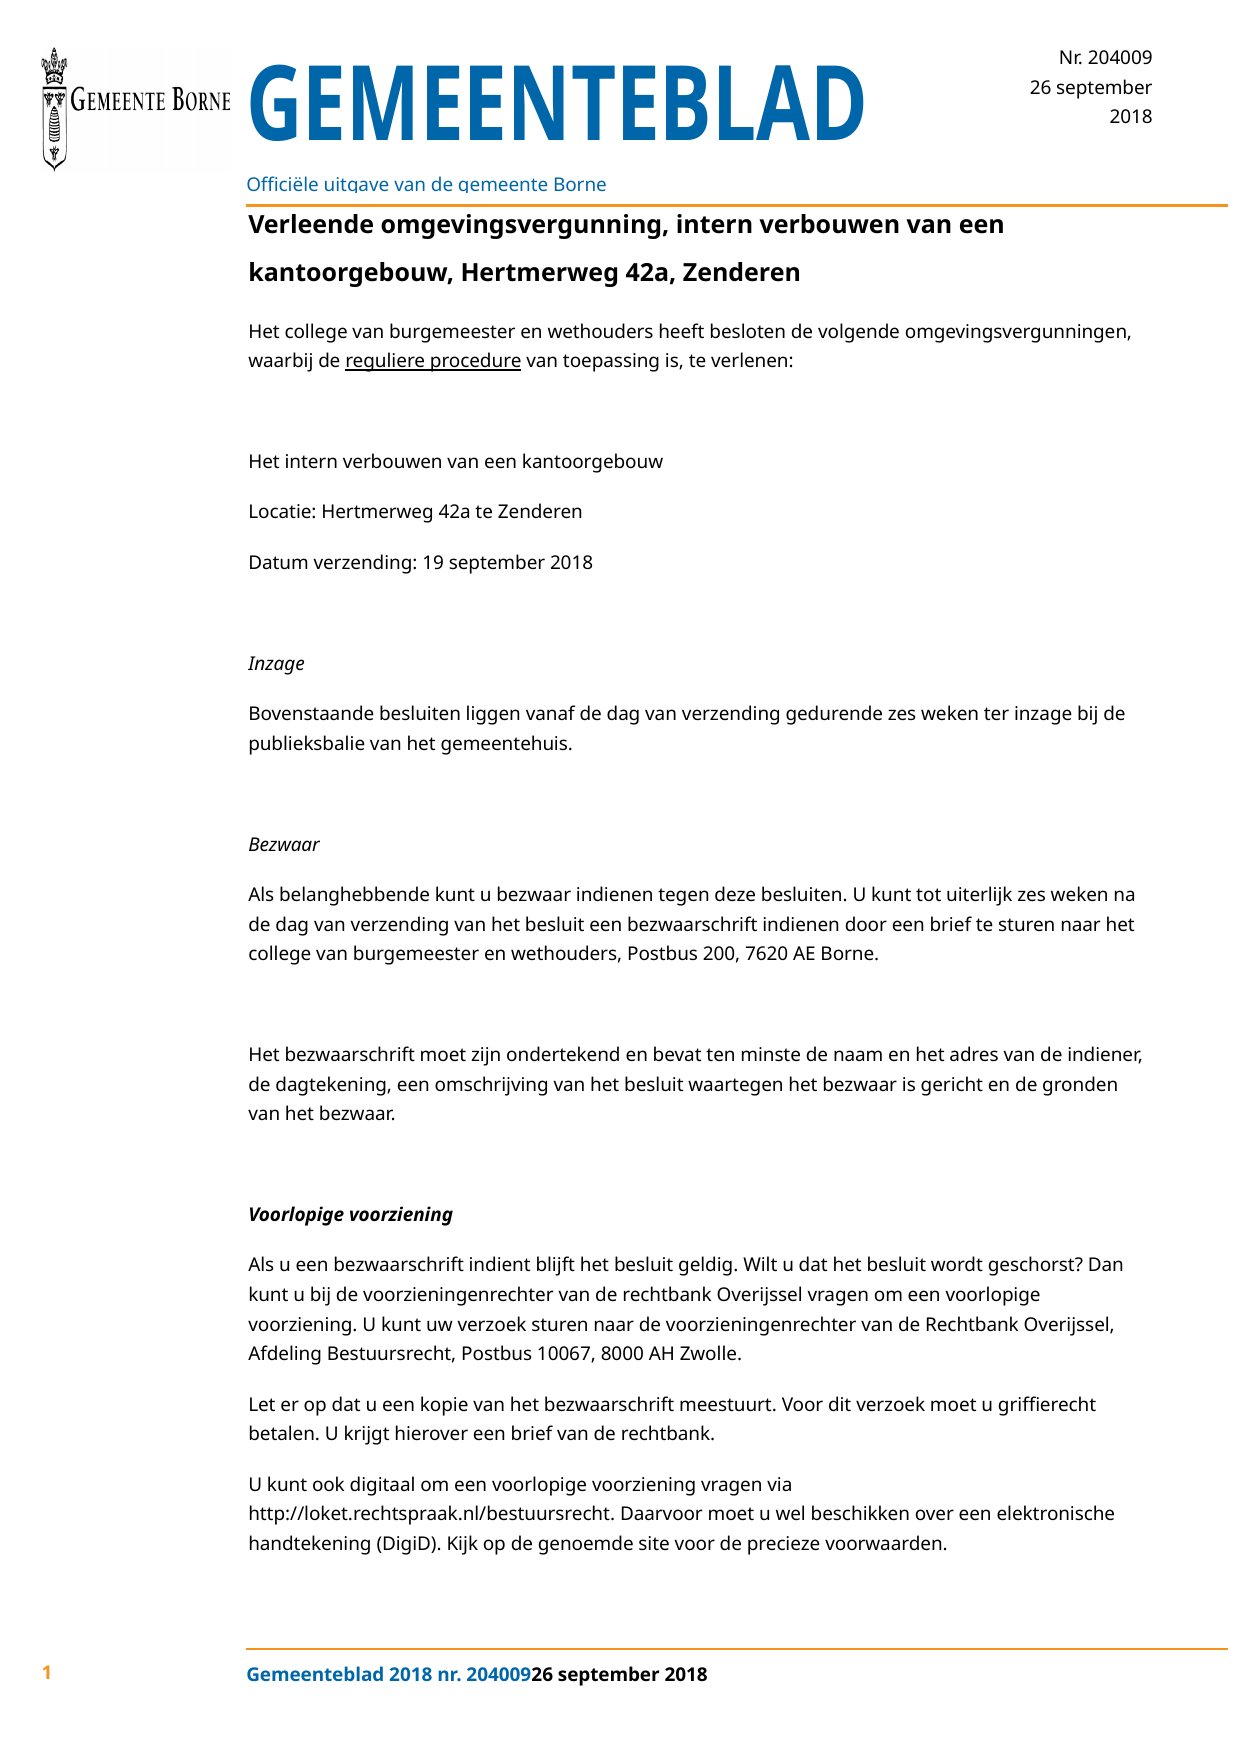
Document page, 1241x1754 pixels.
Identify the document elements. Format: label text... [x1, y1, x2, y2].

text Als u een bezwaarschrift indient blijft het besluit geldig. Wilt u dat het besluit wordt geschorst? Dan kunt u bij de voorzieningenrechter van de rechtbank Overijssel vragen om een voorlopige voorziening. U kunt uw verzoek sturen naar de voorzieningenrechter van de Rechtbank Overijssel, Afdeling Bestuursrecht, Postbus 10067, 8000 AH Zwolle. [248, 1252, 1152, 1366]
text Datum verzending: 19 september 2018 [248, 549, 1152, 575]
picture [41, 47, 231, 172]
text Voorlopige voorziening [248, 1201, 1152, 1227]
text Het bezwaarschrift moet zijn ondertekend en bevat ten minste de naam en het adres van de indiener, de dagtekening, een omschrijving van het besluit waartegen het bezwaar is gericht en de gronden van het bezwaar. [248, 1041, 1152, 1126]
text Inzage [248, 650, 1152, 676]
text U kunt ook digitaal om een voorlopige voorziening vragen via http://loket.rechtspraak.nl/bestuursrecht. Daarvoor moet u wel beschikken over een elektronische handtekening (DigiD). Kijk op de genoemde site voor de precieze voorwaarden. [248, 1471, 1152, 1556]
text Het college van burgemeester en wethouders heeft besloten de volgende omgevingsvergunningen, waarbij de reguliere procedure van toepassing is, te verlenen: [248, 318, 1152, 373]
text Bezwaar [248, 831, 1152, 857]
text Verleende omgevingsvergunning, intern verbouwen van een kantoorgebouw, Hertmerweg 42a, Zenderen [248, 207, 1152, 288]
text Let er op dat u een kopie van het bezwaarschrift meestuurt. Voor dit verzoek moet u griffierecht betalen. U krijgt hierover een brief van de rechtbank. [248, 1391, 1152, 1446]
text Het intern verbouwen van een kantoorgebouw [248, 448, 1152, 474]
text Bovenstaande besluiten liggen vanaf de dag van verzending gedurende zes weken ter inzage bij de publieksbalie van het gemeentehuis. [248, 700, 1152, 756]
text Locatie: Hertmerweg 42a te Zenderen [248, 499, 1152, 524]
text Als belanghebbende kunt u bezwaar indienen tegen deze besluiten. U kunt tot uiterlijk zes weken na de dag van verzending van het besluit een bezwaarschrift indienen door een brief te sturen naar het college van burgemeester en wethouders, Postbus 200, 7620 AE Borne. [248, 881, 1152, 966]
